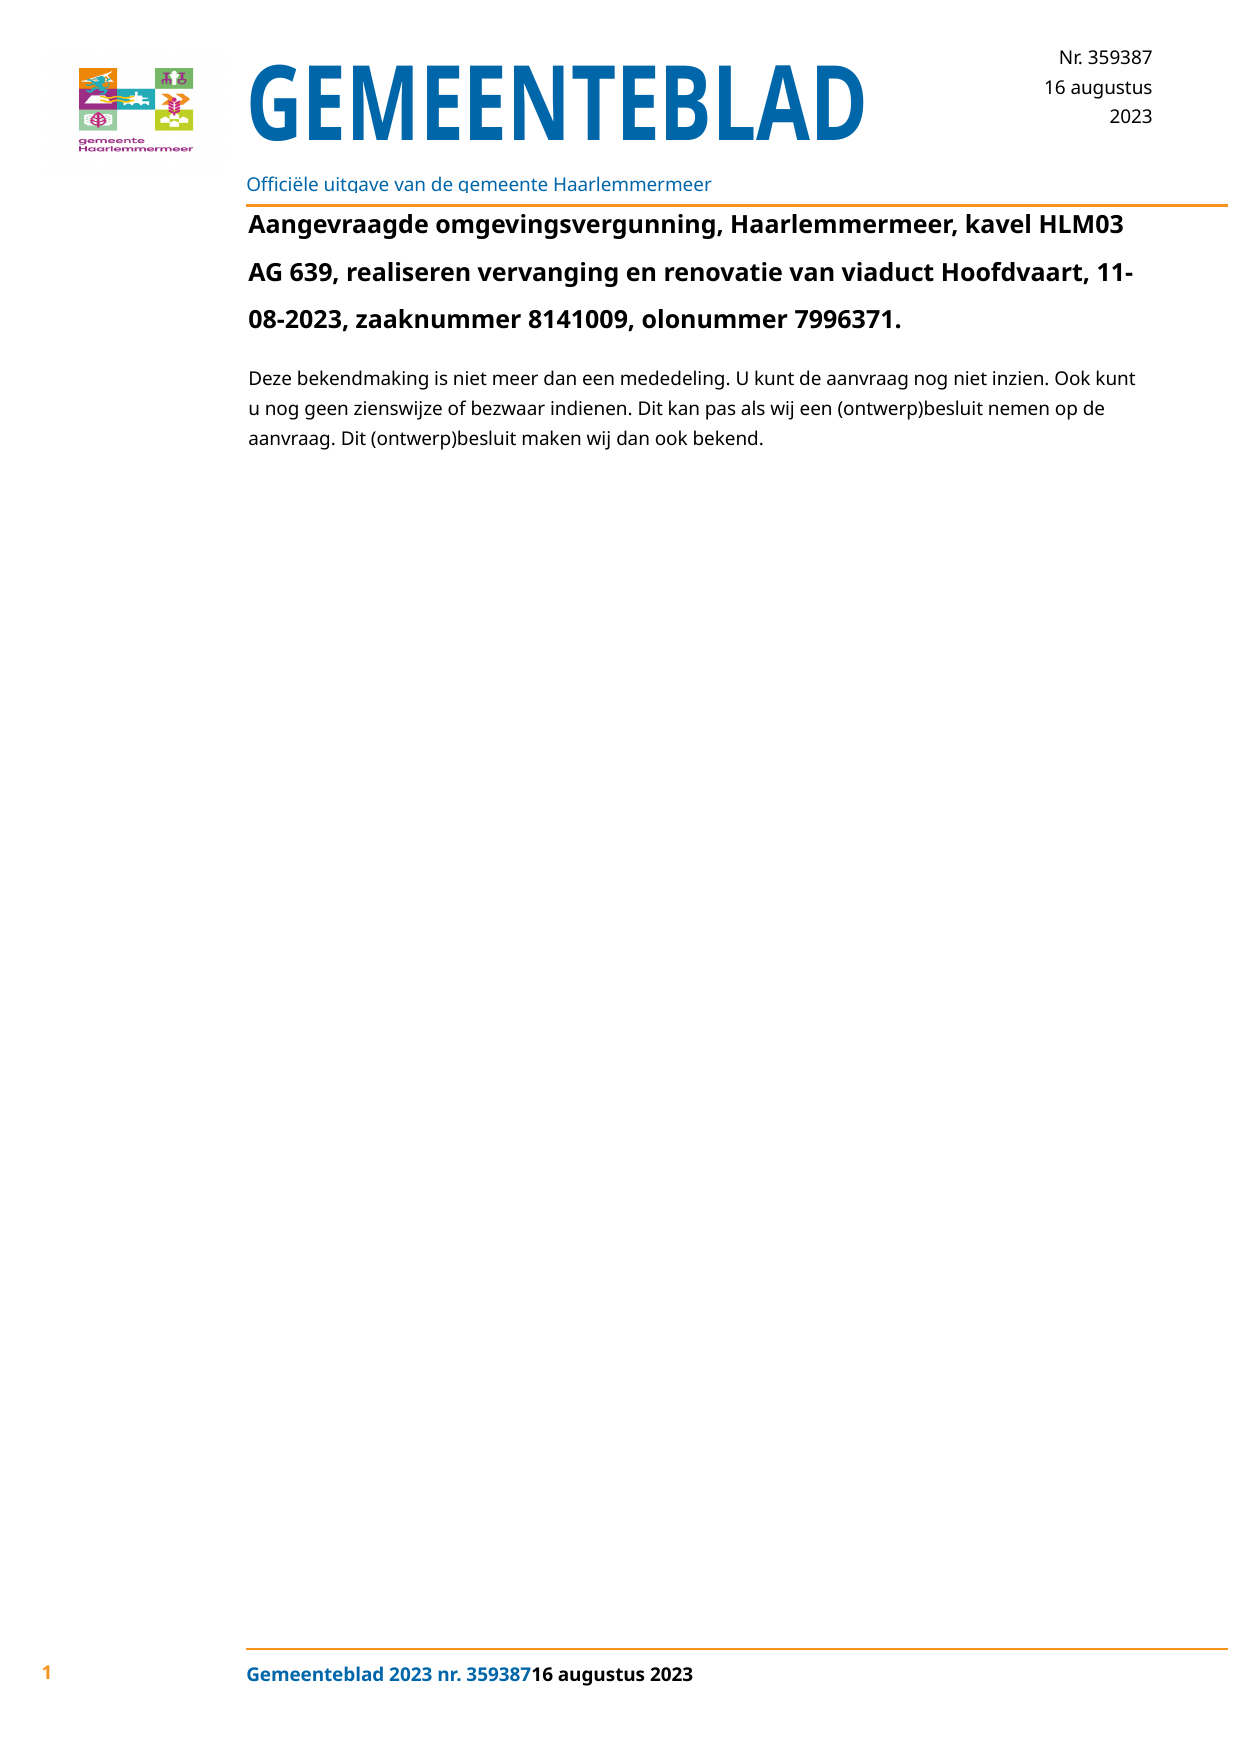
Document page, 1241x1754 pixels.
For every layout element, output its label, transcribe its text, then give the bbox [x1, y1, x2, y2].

picture [41, 47, 231, 172]
text Aangevraagde omgevingsvergunning, Haarlemmermeer, kavel HLM03 AG 639, realiseren vervanging en renovatie van viaduct Hoofdvaart, 11-08-2023, zaaknummer 8141009, olonummer 7996371. [248, 207, 1152, 336]
text Deze bekendmaking is niet meer dan een mededeling. U kunt de aanvraag nog niet inzien. Ook kunt u nog geen zienswijze of bezwaar indienen. Dit kan pas als wij een (ontwerp)besluit nemen op de aanvraag. Dit (ontwerp)besluit maken wij dan ook bekend. [248, 366, 1152, 450]
